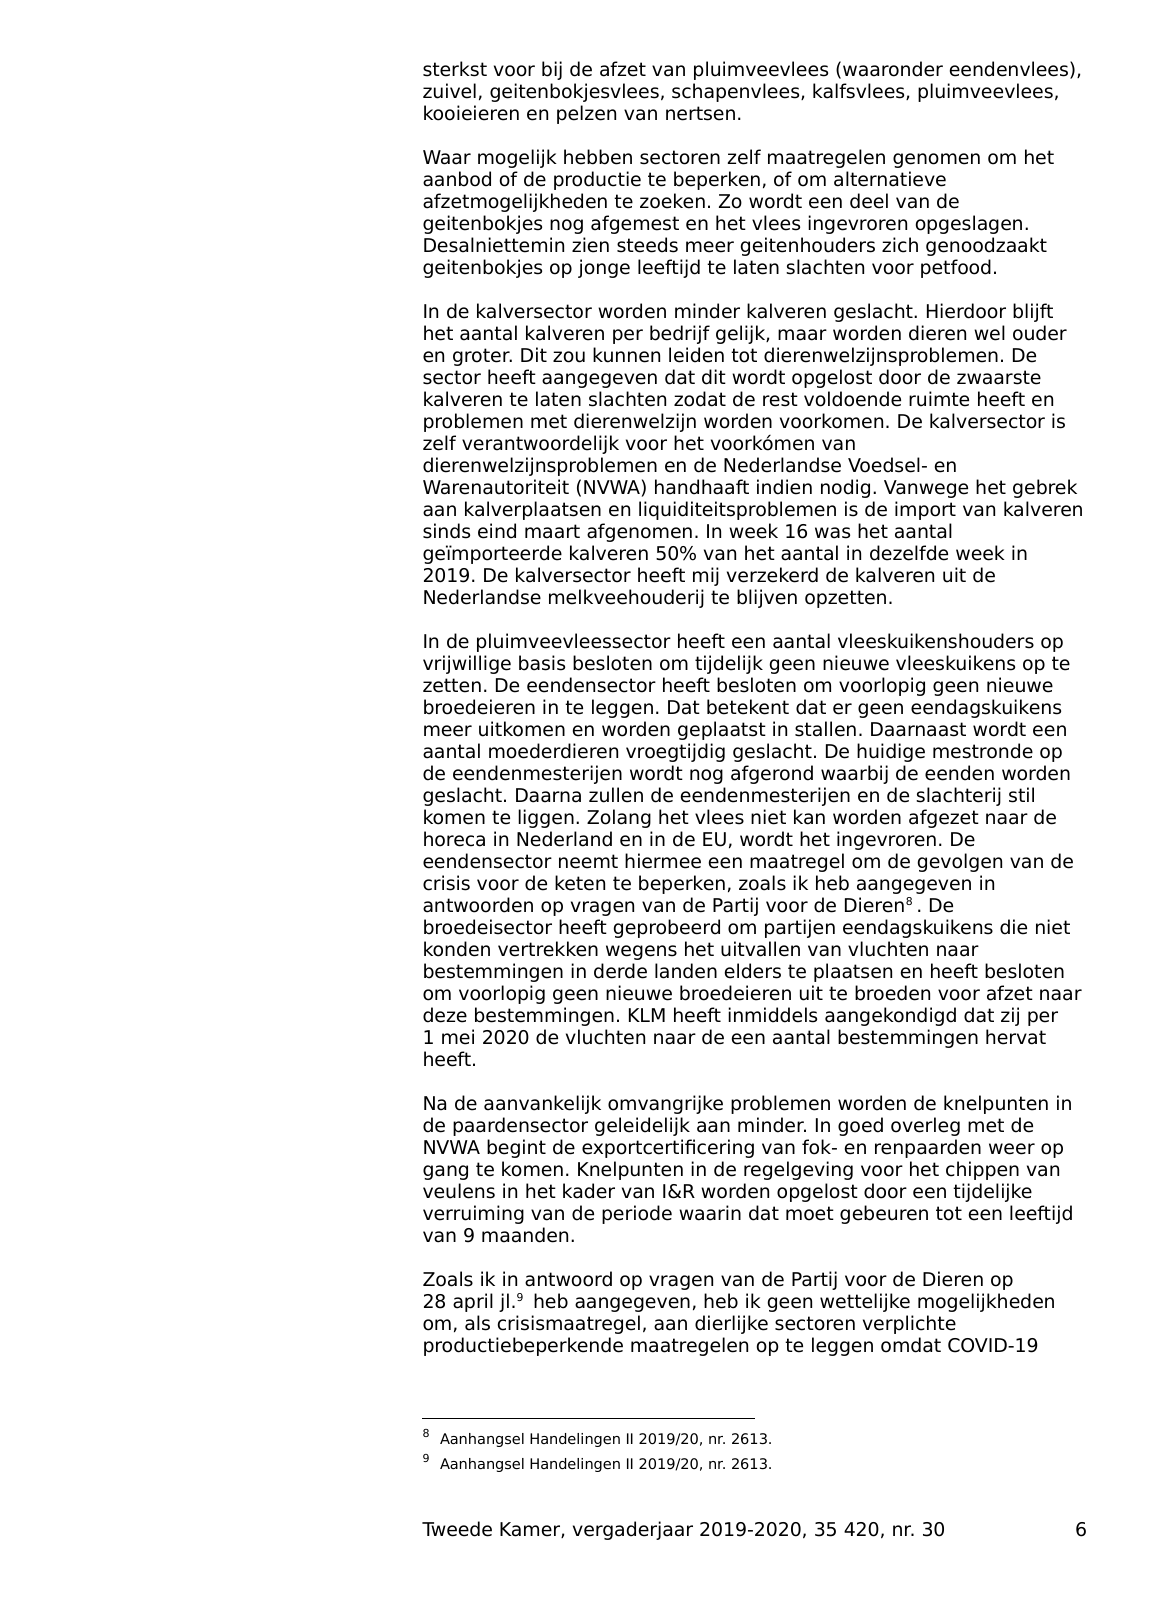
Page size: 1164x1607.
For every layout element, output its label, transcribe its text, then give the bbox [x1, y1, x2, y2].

text Aanhangsel Handelingen II 2019/20, nr. 2613. [422, 1427, 1087, 1449]
text In de kalversector worden minder kalveren geslacht. Hierdoor blijft het aantal kalveren per bedrijf gelijk, maar worden dieren wel ouder en groter. Dit zou kunnen leiden tot dierenwelzijnsproblemen. De sector heeft aangegeven dat dit wordt opgelost door de zwaarste kalveren te laten slachten zodat de rest voldoende ruimte heeft en problemen met dierenwelzijn worden voorkomen. De kalversector is zelf verantwoordelijk voor het voorkómen van dierenwelzijnsproblemen en de Nederlandse Voedsel- en Warenautoriteit (NVWA) handhaaft indien nodig. Vanwege het gebrek aan kalverplaatsen en liquiditeitsproblemen is de import van kalveren sinds eind maart afgenomen. In week 16 was het aantal geïmporteerde kalveren 50% van het aantal in dezelfde week in 2019. De kalversector heeft mij verzekerd de kalveren uit de Nederlandse melkveehouderij te blijven opzetten. [422, 301, 1087, 609]
text In de pluimveevleessector heeft een aantal vleeskuikenshouders op vrijwillige basis besloten om tijdelijk geen nieuwe vleeskuikens op te zetten. De eendensector heeft besloten om voorlopig geen nieuwe broedeieren in te leggen. Dat betekent dat er geen eendagskuikens meer uitkomen en worden geplaatst in stallen. Daarnaast wordt een aantal moederdieren vroegtijdig geslacht. De huidige mestronde op de eendenmesterijen wordt nog afgerond waarbij de eenden worden geslacht. Daarna zullen de eendenmesterijen en de slachterij stil komen te liggen. Zolang het vlees niet kan worden afgezet naar de horeca in Nederland en in de EU, wordt het ingevroren. De eendensector neemt hiermee een maatregel om de gevolgen van de crisis voor de keten te beperken, zoals ik heb aangegeven in antwoorden op vragen van de Partij voor de Dieren. De broedeisector heeft geprobeerd om partijen eendagskuikens die niet konden vertrekken wegens het uitvallen van vluchten naar bestemmingen in derde landen elders te plaatsen en heeft besloten om voorlopig geen nieuwe broedeieren uit te broeden voor afzet naar deze bestemmingen. KLM heeft inmiddels aangekondigd dat zij per 1 mei 2020 de vluchten naar de een aantal bestemmingen hervat heeft. [422, 631, 1087, 1071]
text sterkst voor bij de afzet van pluimveevlees (waaronder eendenvlees), zuivel, geitenbokjesvlees, schapenvlees, kalfsvlees, pluimveevlees, kooieieren en pelzen van nertsen. [422, 59, 1087, 125]
text Waar mogelijk hebben sectoren zelf maatregelen genomen om het aanbod of de productie te beperken, of om alternatieve afzetmogelijkheden te zoeken. Zo wordt een deel van de geitenbokjes nog afgemest en het vlees ingevroren opgeslagen. Desalniettemin zien steeds meer geitenhouders zich genoodzaakt geitenbokjes op jonge leeftijd te laten slachten voor petfood. [422, 147, 1087, 279]
text Zoals ik in antwoord op vragen van de Partij voor de Dieren op 28 april jl. heb aangegeven, heb ik geen wettelijke mogelijkheden om, als crisismaatregel, aan dierlijke sectoren verplichte productiebeperkende maatregelen op te leggen omdat COVID-19 [422, 1269, 1087, 1357]
text Na de aanvankelijk omvangrijke problemen worden de knelpunten in de paardensector geleidelijk aan minder. In goed overleg met de NVWA begint de exportcertificering van fok- en renpaarden weer op gang te komen. Knelpunten in de regelgeving voor het chippen van veulens in het kader van I&R worden opgelost door een tijdelijke verruiming van de periode waarin dat moet gebeuren tot een leeftijd van 9 maanden. [422, 1093, 1087, 1247]
text Aanhangsel Handelingen II 2019/20, nr. 2613. [422, 1452, 1087, 1474]
